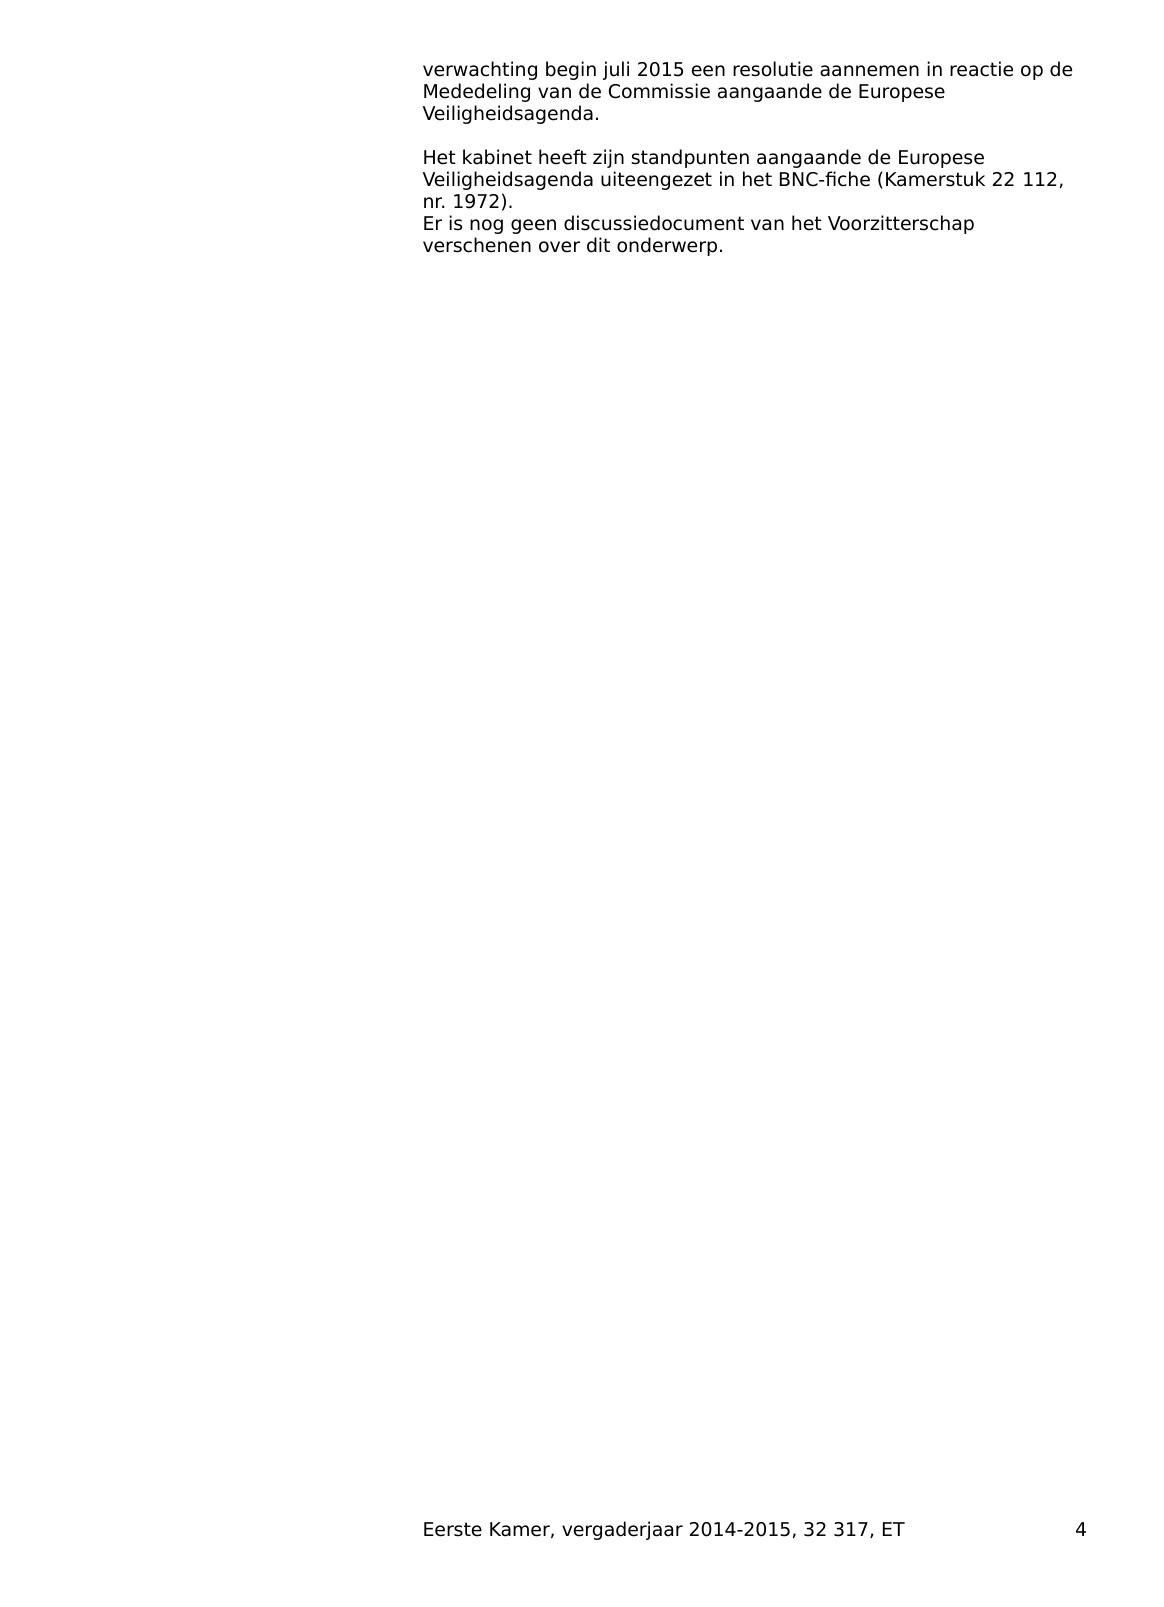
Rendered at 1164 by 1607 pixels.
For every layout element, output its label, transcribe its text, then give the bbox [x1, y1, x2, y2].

text Het kabinet heeft zijn standpunten aangaande de Europese Veiligheidsagenda uiteengezet in het BNC-fiche (Kamerstuk 22 112, nr. 1972). [422, 147, 1087, 213]
text verwachting begin juli 2015 een resolutie aannemen in reactie op de Mededeling van de Commissie aangaande de Europese Veiligheidsagenda. [422, 59, 1087, 125]
text Er is nog geen discussiedocument van het Voorzitterschap verschenen over dit onderwerp. [422, 213, 1087, 257]
